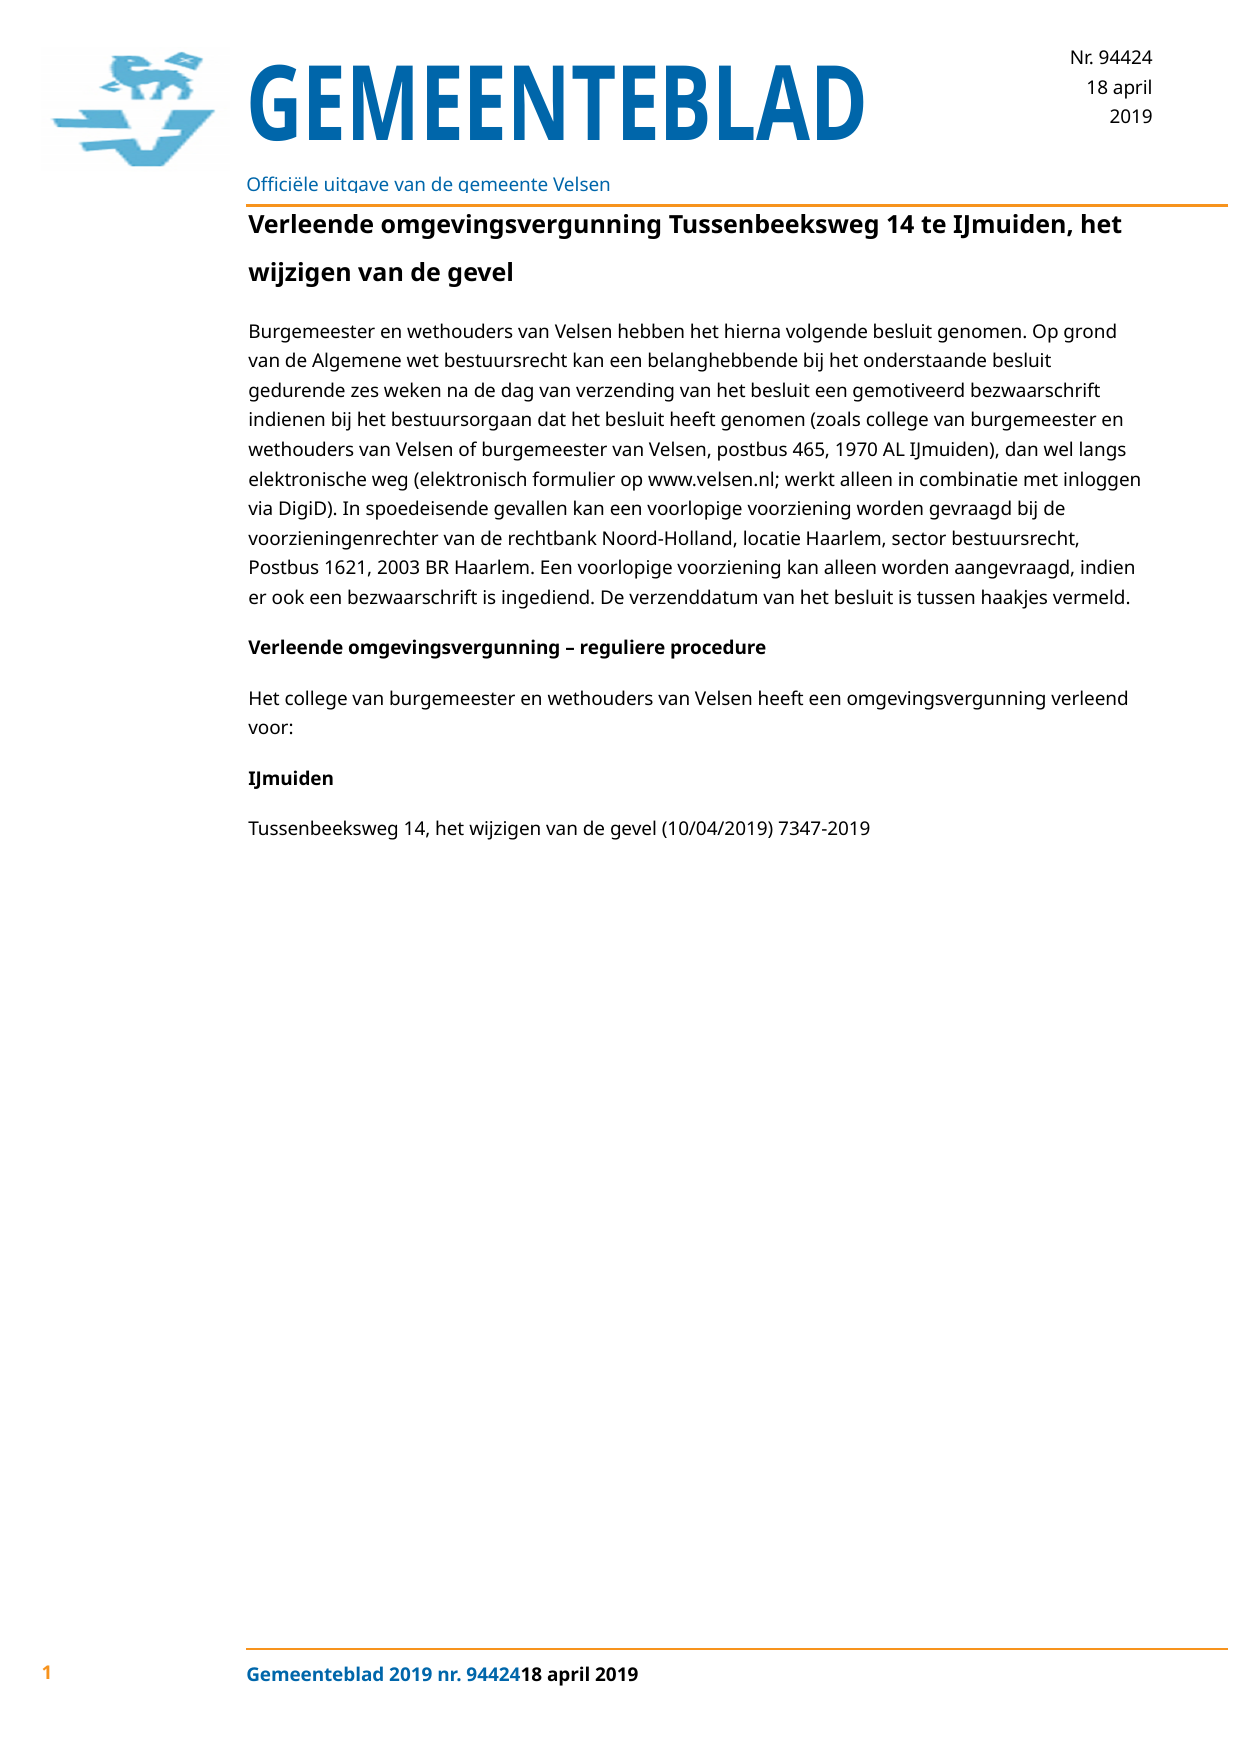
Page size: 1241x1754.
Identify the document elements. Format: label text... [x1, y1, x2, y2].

text Het college van burgemeester en wethouders van Velsen heeft een omgevingsvergunning verleend voor: [248, 685, 1152, 740]
text Tussenbeeksweg 14, het wijzigen van de gevel (10/04/2019) 7347-2019 [248, 815, 1152, 841]
text Verleende omgevingsvergunning – reguliere procedure [248, 634, 1152, 660]
text IJmuiden [248, 765, 1152, 791]
picture [41, 47, 231, 172]
text Verleende omgevingsvergunning Tussenbeeksweg 14 te IJmuiden, het wijzigen van de gevel [248, 207, 1152, 288]
text Burgemeester en wethouders van Velsen hebben het hierna volgende besluit genomen. Op grond van de Algemene wet bestuursrecht kan een belanghebbende bij het onderstaande besluit gedurende zes weken na de dag van verzending van het besluit een gemotiveerd bezwaarschrift indienen bij het bestuursorgaan dat het besluit heeft genomen (zoals college van burgemeester en wethouders van Velsen of burgemeester van Velsen, postbus 465, 1970 AL IJmuiden), dan wel langs elektronische weg (elektronisch formulier op www.velsen.nl; werkt alleen in combinatie met inloggen via DigiD). In spoedeisende gevallen kan een voorlopige voorziening worden gevraagd bij de voorzieningenrechter van de rechtbank Noord-Holland, locatie Haarlem, sector bestuursrecht, Postbus 1621, 2003 BR Haarlem. Een voorlopige voorziening kan alleen worden aangevraagd, indien er ook een bezwaarschrift is ingediend. De verzenddatum van het besluit is tussen haakjes vermeld. [248, 318, 1152, 610]
